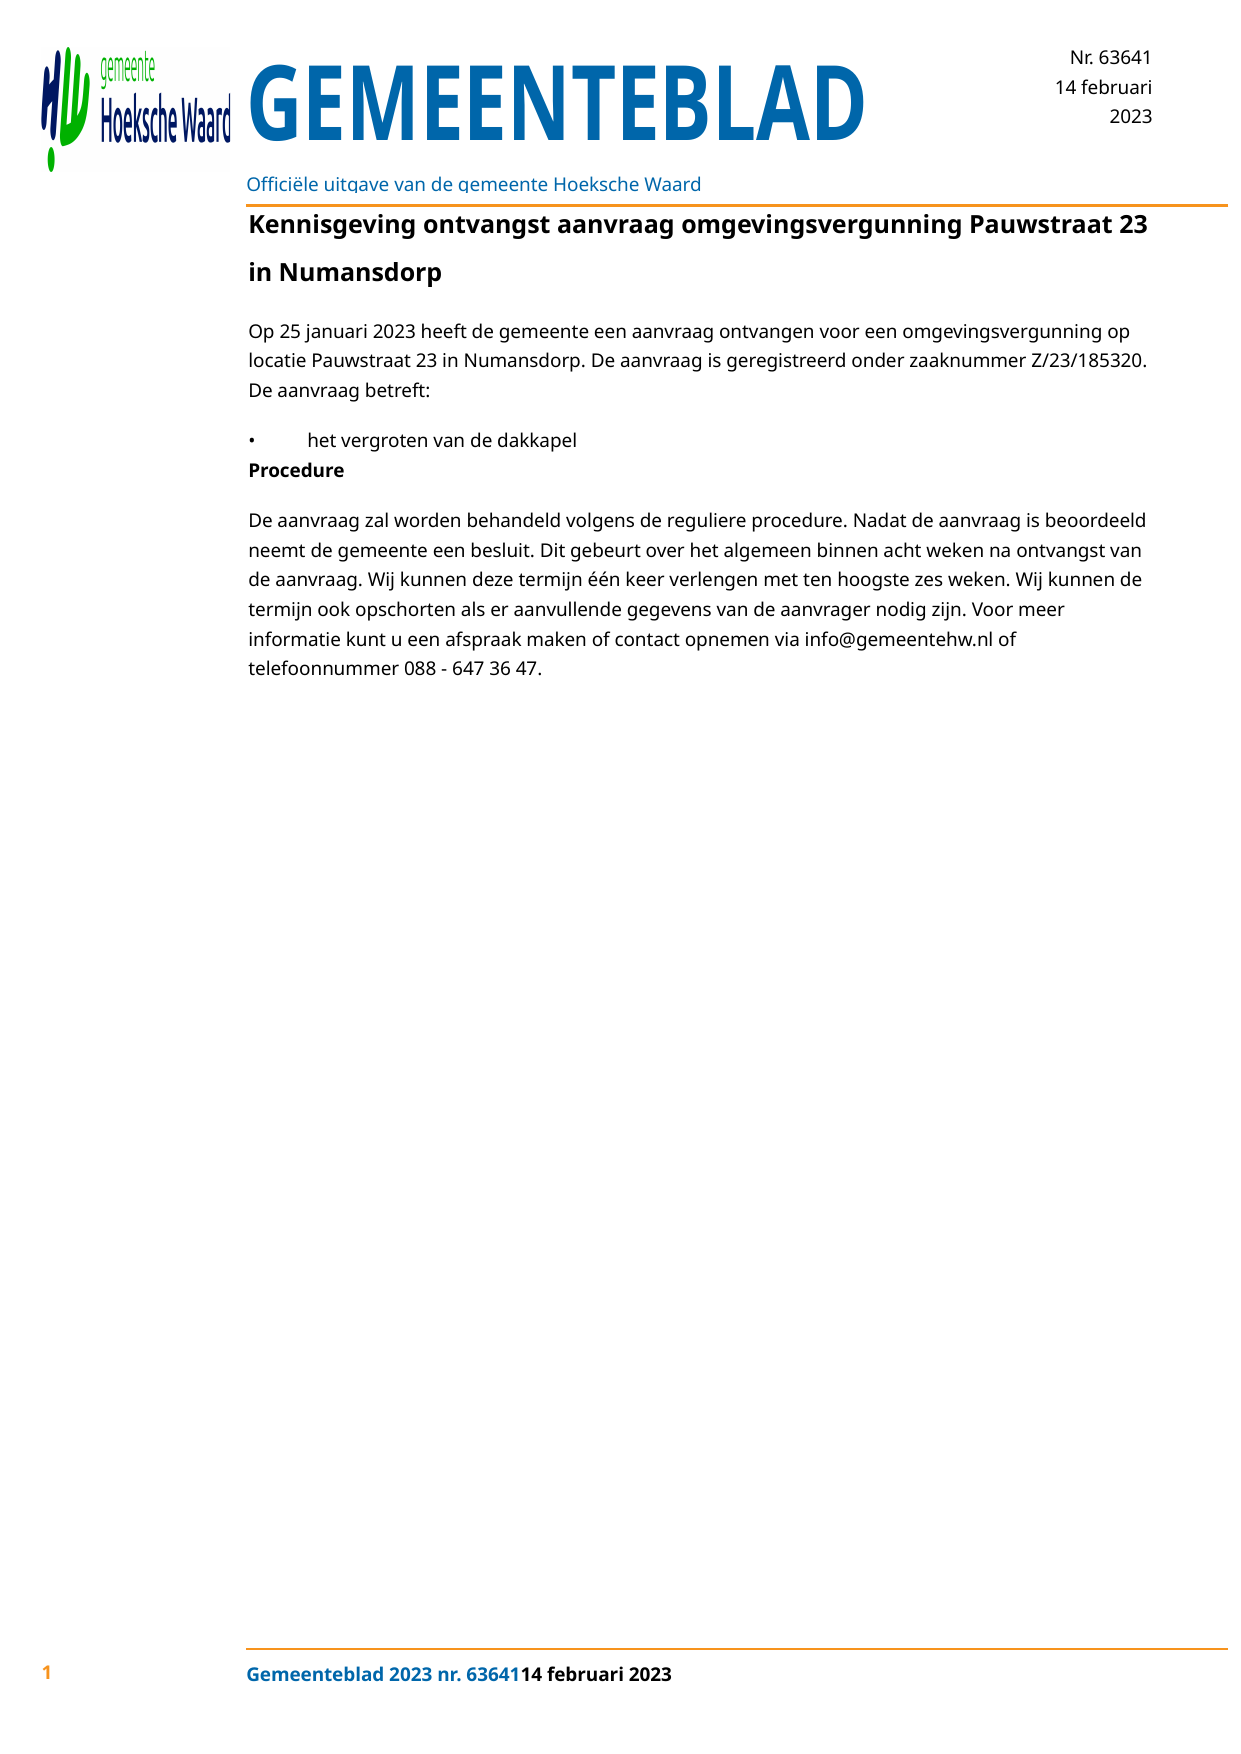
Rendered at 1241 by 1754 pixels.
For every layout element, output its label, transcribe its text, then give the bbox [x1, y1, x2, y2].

text De aanvraag zal worden behandeld volgens de reguliere procedure. Nadat de aanvraag is beoordeeld neemt de gemeente een besluit. Dit gebeurt over het algemeen binnen acht weken na ontvangst van de aanvraag. Wij kunnen deze termijn één keer verlengen met ten hoogste zes weken. Wij kunnen de termijn ook opschorten als er aanvullende gegevens van de aanvrager nodig zijn. Voor meer informatie kunt u een afspraak maken of contact opnemen via info@gemeentehw.nl of telefoonnummer 088 - 647 36 47. [248, 507, 1152, 681]
text Op 25 januari 2023 heeft de gemeente een aanvraag ontvangen voor een omgevingsvergunning op locatie Pauwstraat 23 in Numansdorp. De aanvraag is geregistreerd onder zaaknummer Z/23/185320. De aanvraag betreft: [248, 318, 1152, 403]
list het vergroten van de dakkapel [248, 427, 1152, 453]
picture [41, 47, 231, 172]
text Procedure [248, 457, 1152, 483]
text Kennisgeving ontvangst aanvraag omgevingsvergunning Pauwstraat 23 in Numansdorp [248, 207, 1152, 288]
